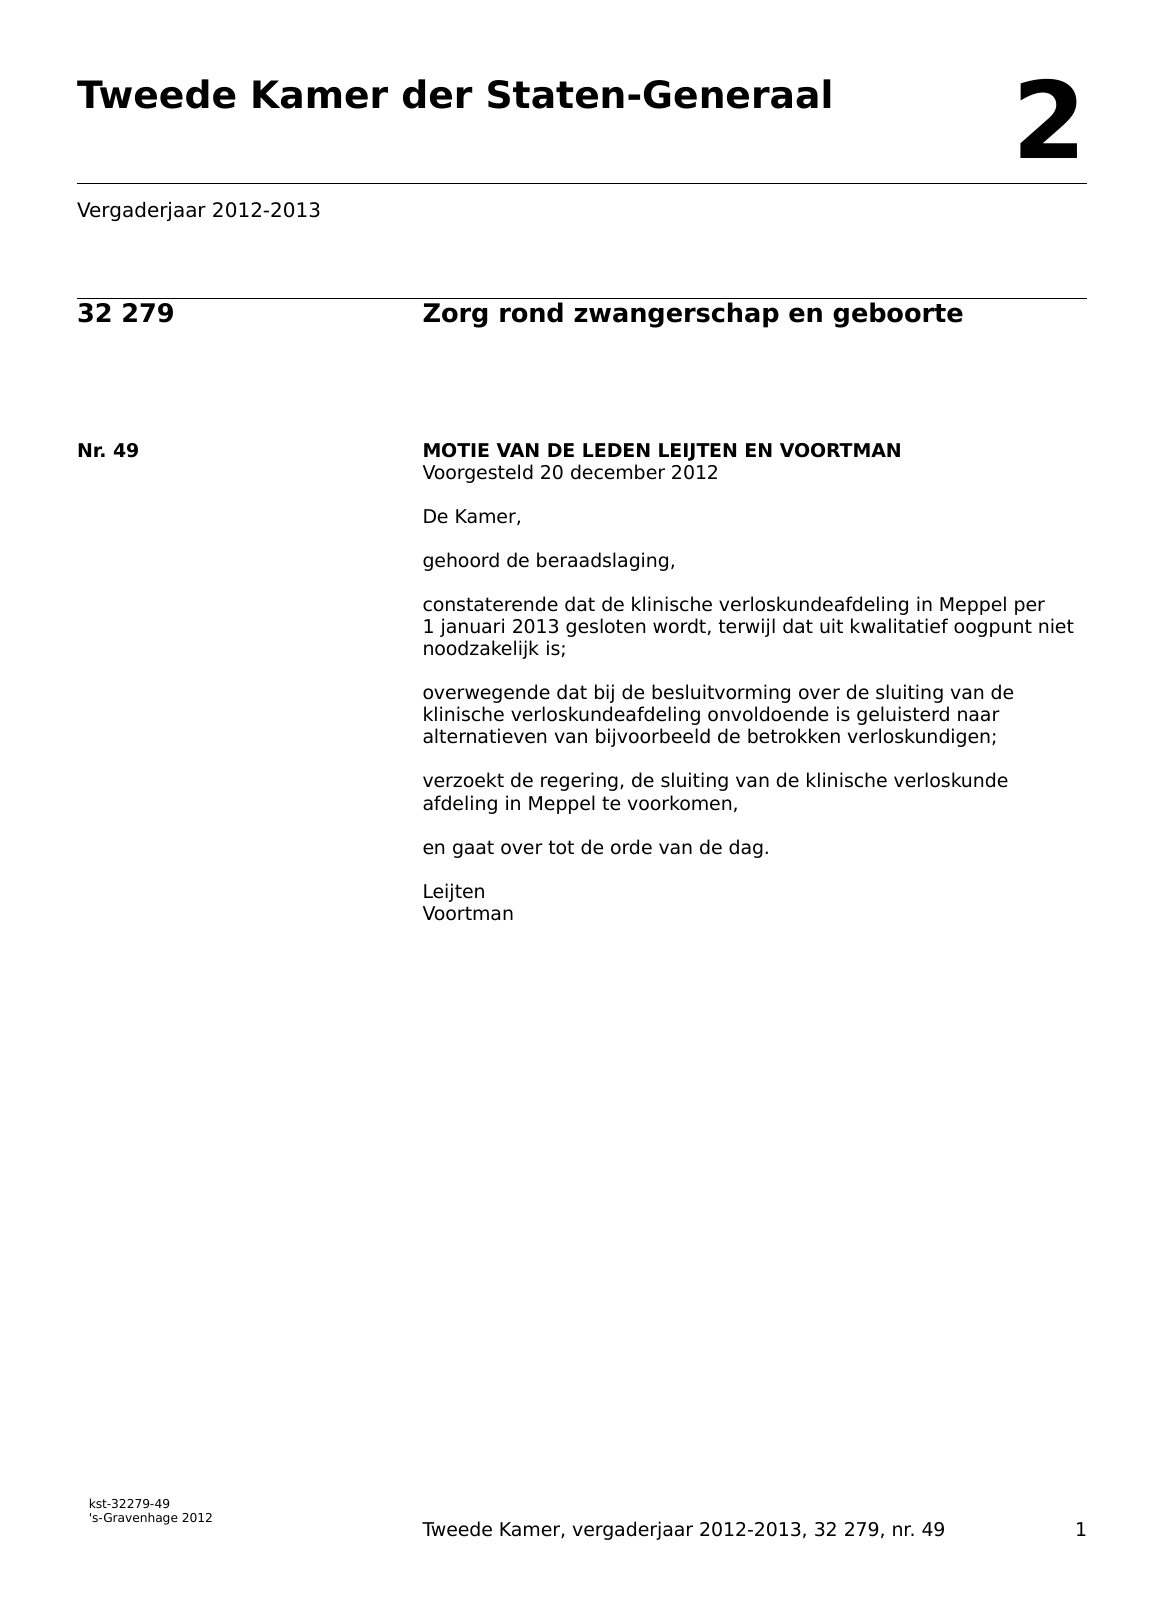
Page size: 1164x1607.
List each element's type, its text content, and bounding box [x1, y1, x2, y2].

text kst-32279-49 [88, 1497, 323, 1511]
text overwegende dat bij de besluitvorming over de sluiting van de klinische verloskundeafdeling onvoldoende is geluisterd naar alternatieven van bijvoorbeeld de betrokken verloskundigen; [422, 682, 1087, 748]
text gehoord de beraadslaging, [422, 550, 1087, 572]
text De Kamer, [422, 506, 1087, 528]
table_cell Vergaderjaar 2012-2013 [77, 184, 1087, 298]
text verzoekt de regering, de sluiting van de klinische verloskunde afdeling in Meppel te voorkomen, [422, 770, 1087, 814]
text Voorgesteld 20 december 2012 [422, 462, 1087, 484]
table_header 2 [886, 59, 1087, 183]
text Voortman [422, 903, 1087, 925]
text en gaat over tot de orde van de dag. [422, 837, 1087, 858]
subtitle 32 279 Zorg rond zwangerschap en geboorte [77, 299, 1087, 329]
text constaterende dat de klinische verloskundeafdeling in Meppel per 1 januari 2013 gesloten wordt, terwijl dat uit kwalitatief oogpunt niet noodzakelijk is; [422, 594, 1087, 660]
text Leijten [422, 881, 1087, 903]
text 's-Gravenhage 2012 [88, 1511, 323, 1525]
table_header Tweede Kamer der Staten-Generaal [77, 59, 886, 183]
subtitle Nr. 49 MOTIE VAN DE LEDEN LEIJTEN EN VOORTMAN [77, 440, 1087, 462]
